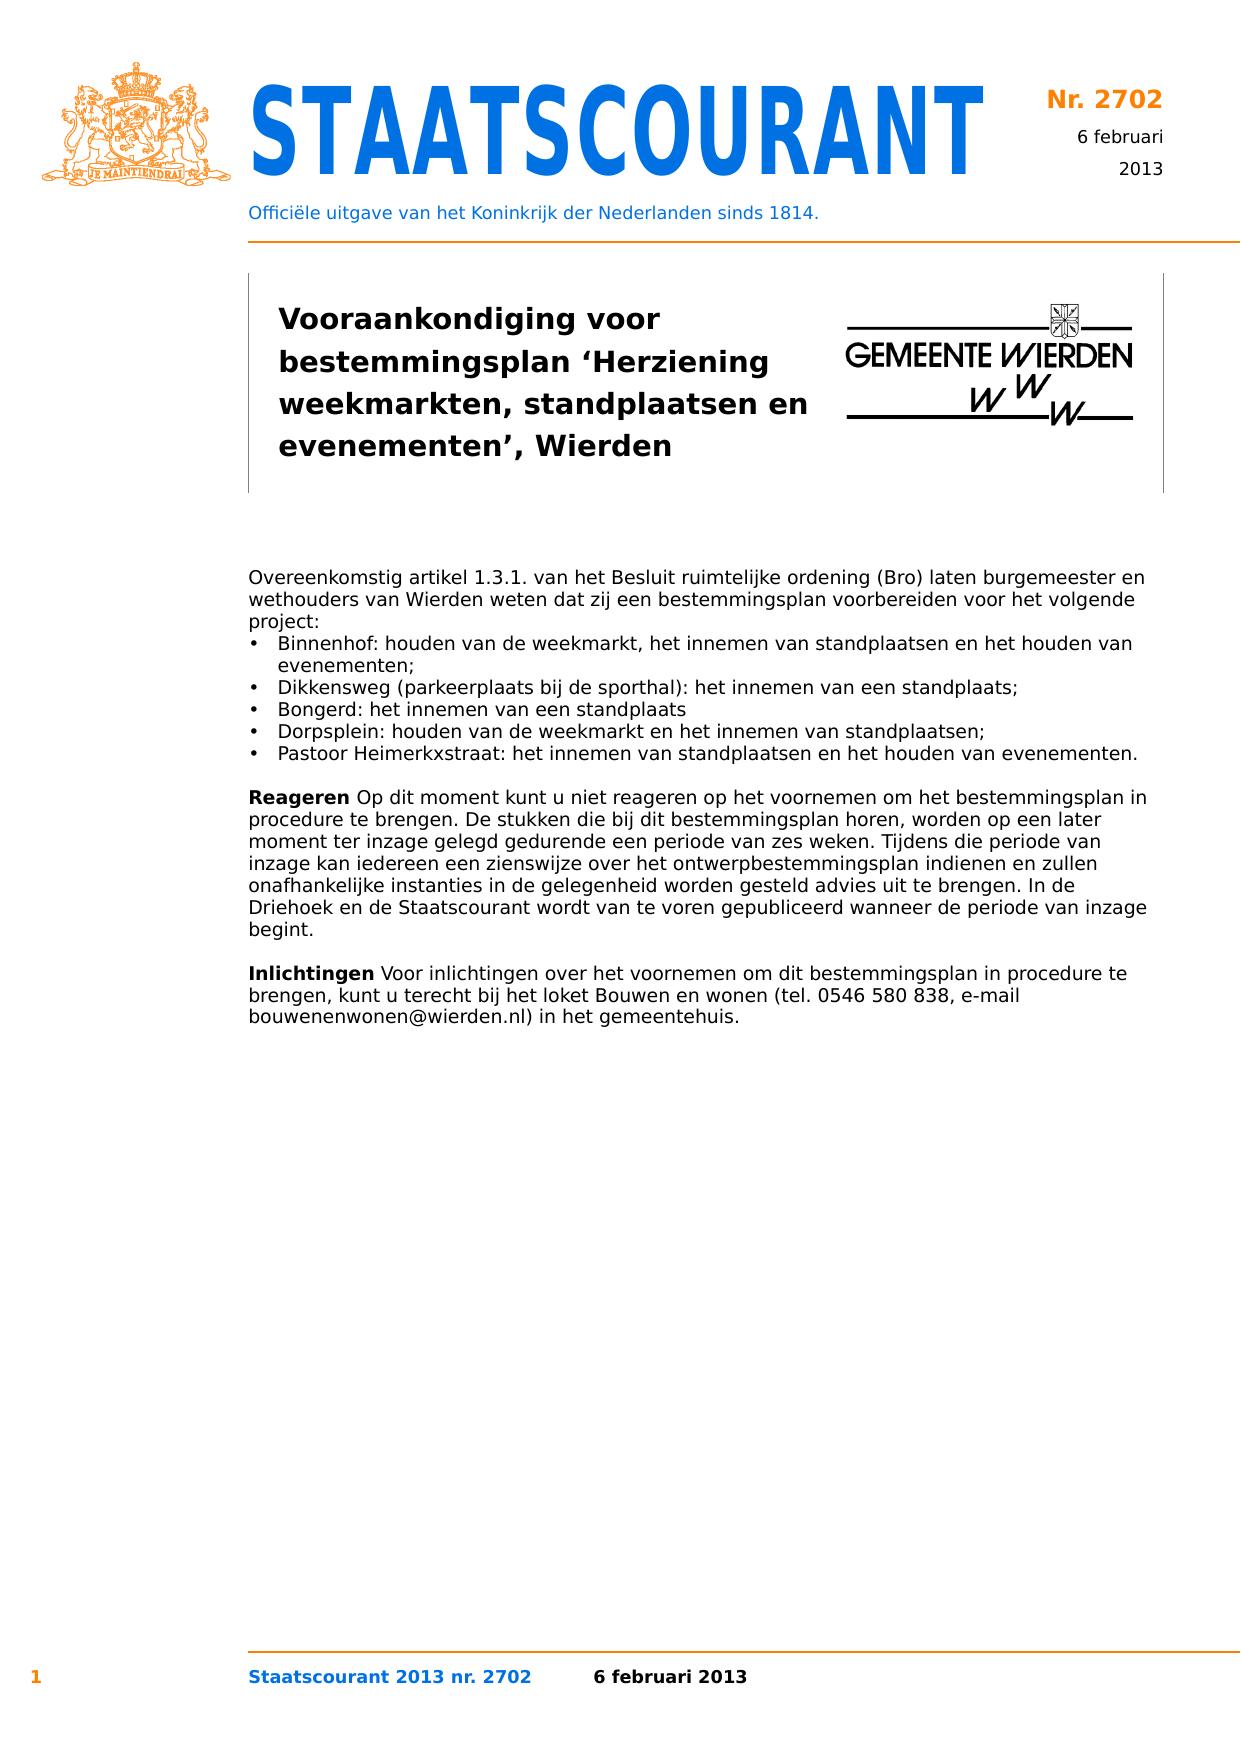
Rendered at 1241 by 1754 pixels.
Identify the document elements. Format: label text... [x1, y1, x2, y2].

table_cell Officiële uitgave van het Koninkrijk der Nederlanden sinds 1814. [248, 203, 1240, 241]
picture [41, 62, 231, 186]
text Inlichtingen Voor inlichtingen over het voornemen om dit bestemmingsplan in procedure te brengen, kunt u terecht bij het loket Bouwen en wonen (tel. 0546 580 838, e-mail bouwenenwonen@wierden.nl) in het gemeentehuis. [248, 962, 1163, 1028]
table_cell 6 februari [998, 121, 1240, 153]
table_header STAATSCOURANT [248, 62, 998, 203]
text • Binnenhof: houden van de weekmarkt, het innemen van standplaatsen en het houden van evenementen; [248, 633, 1163, 677]
table_cell 2013 [998, 153, 1240, 203]
text Overeenkomstig artikel 1.3.1. van het Besluit ruimtelijke ordening (Bro) laten burgemeester en wethouders van Wierden weten dat zij een bestemmingsplan voorbereiden voor het volgende project: [248, 567, 1163, 633]
text • Dikkensweg (parkeerplaats bij de sporthal): het innemen van een standplaats; [248, 677, 1163, 699]
text • Dorpsplein: houden van de weekmarkt en het innemen van standplaatsen; [248, 721, 1163, 743]
text • Bongerd: het innemen van een standplaats [248, 699, 1163, 721]
subtitle Vooraankondiging voor bestemmingsplan ‘Herziening weekmarkten, standplaatsen en evenementen’, Wierden [249, 273, 1163, 493]
text • Pastoor Heimerkxstraat: het innemen van standplaatsen en het houden van evenementen. [248, 743, 1163, 765]
picture [844, 302, 1134, 427]
text Reageren Op dit moment kunt u niet reageren op het voornemen om het bestemmingsplan in procedure te brengen. De stukken die bij dit bestemmingsplan horen, worden op een later moment ter inzage gelegd gedurende een periode van zes weken. Tijdens die periode van inzage kan iedereen een zienswijze over het ontwerpbestemmingsplan indienen en zullen onafhankelijke instanties in de gelegenheid worden gesteld advies uit te brengen. In de Driehoek en de Staatscourant wordt van te voren gepubliceerd wanneer de periode van inzage begint. [248, 787, 1163, 941]
table_header Nr. 2702 [998, 62, 1240, 121]
table_header [25, 62, 248, 241]
